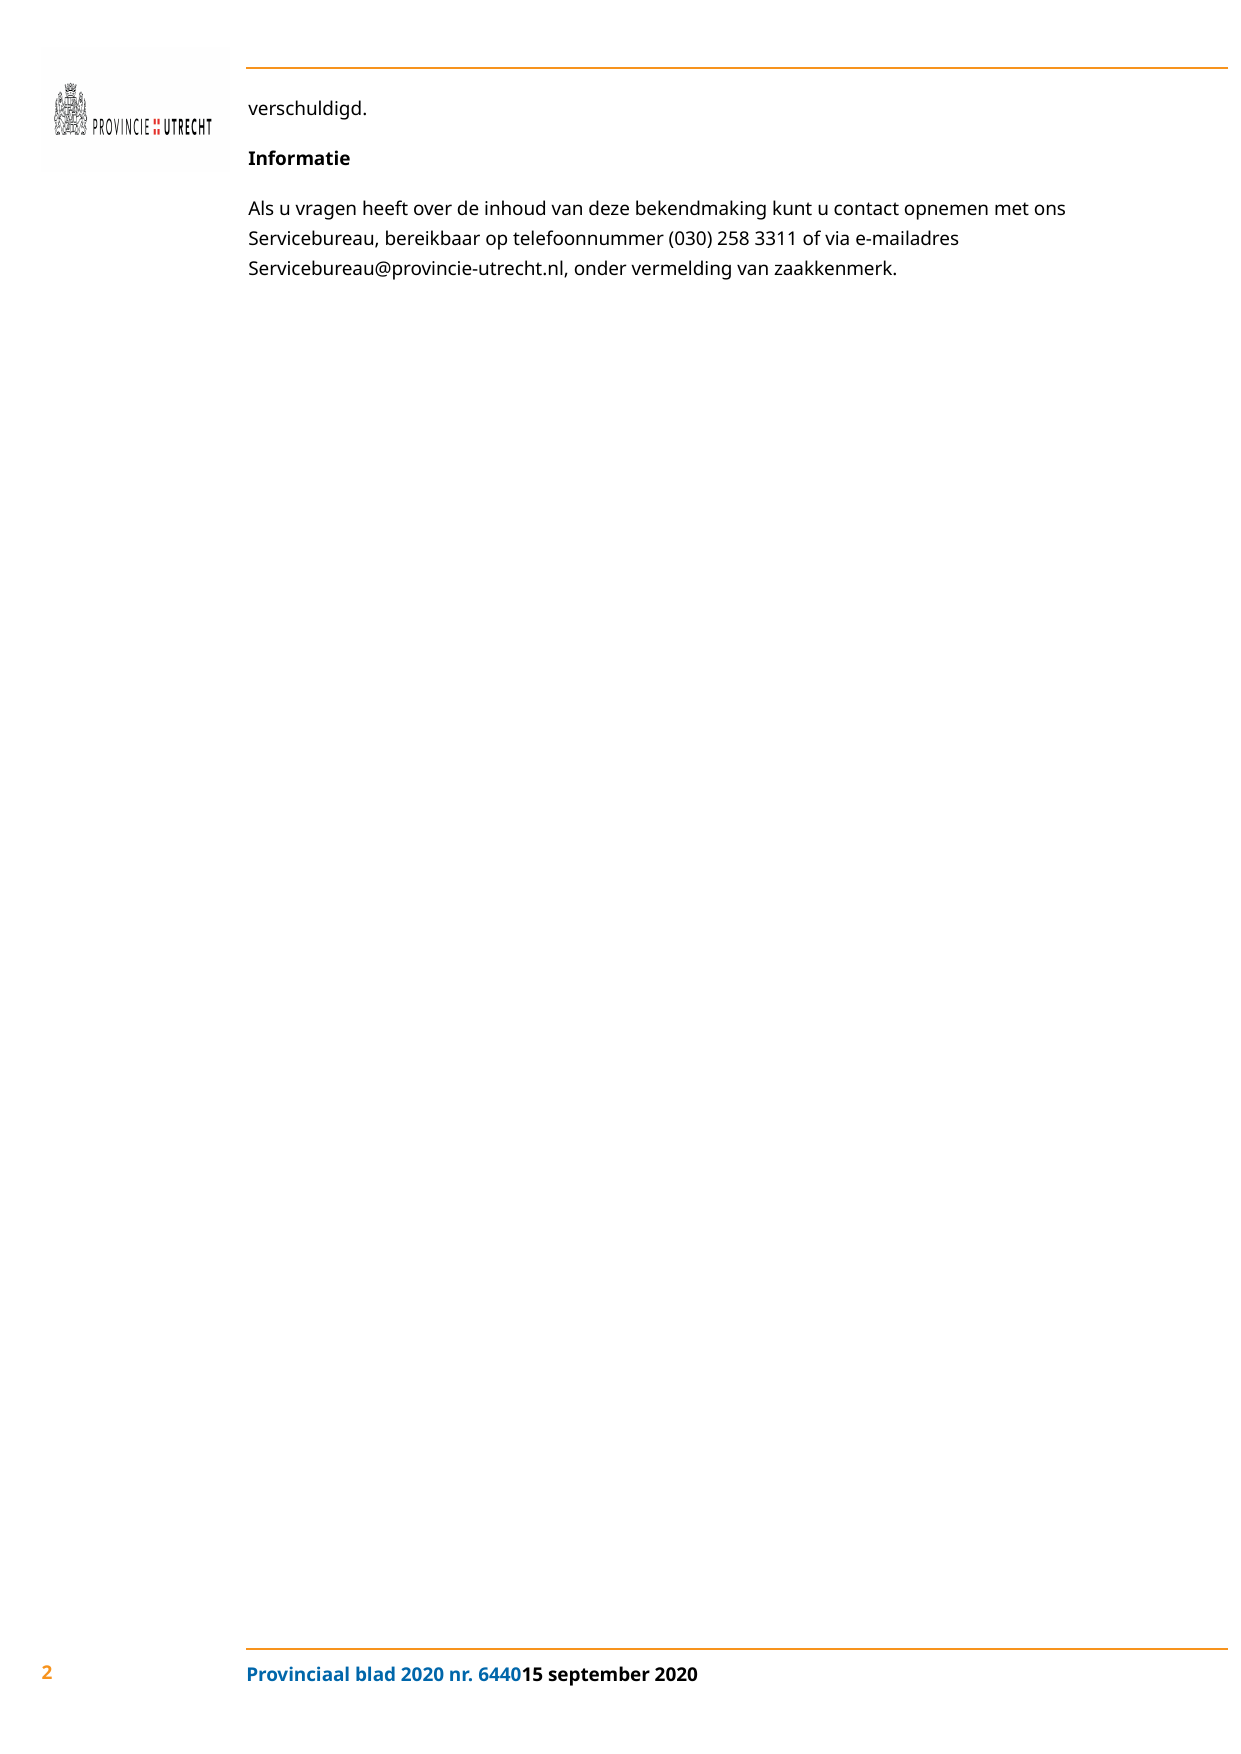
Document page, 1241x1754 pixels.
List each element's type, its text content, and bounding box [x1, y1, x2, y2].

picture [41, 47, 231, 172]
text Informatie [248, 145, 1152, 171]
text verschuldigd. [248, 95, 1152, 121]
text Als u vragen heeft over de inhoud van deze bekendmaking kunt u contact opnemen met ons Servicebureau, bereikbaar op telefoonnummer (030) 258 3311 of via e-mailadres Servicebureau@provincie-utrecht.nl, onder vermelding van zaakkenmerk. [248, 196, 1152, 281]
